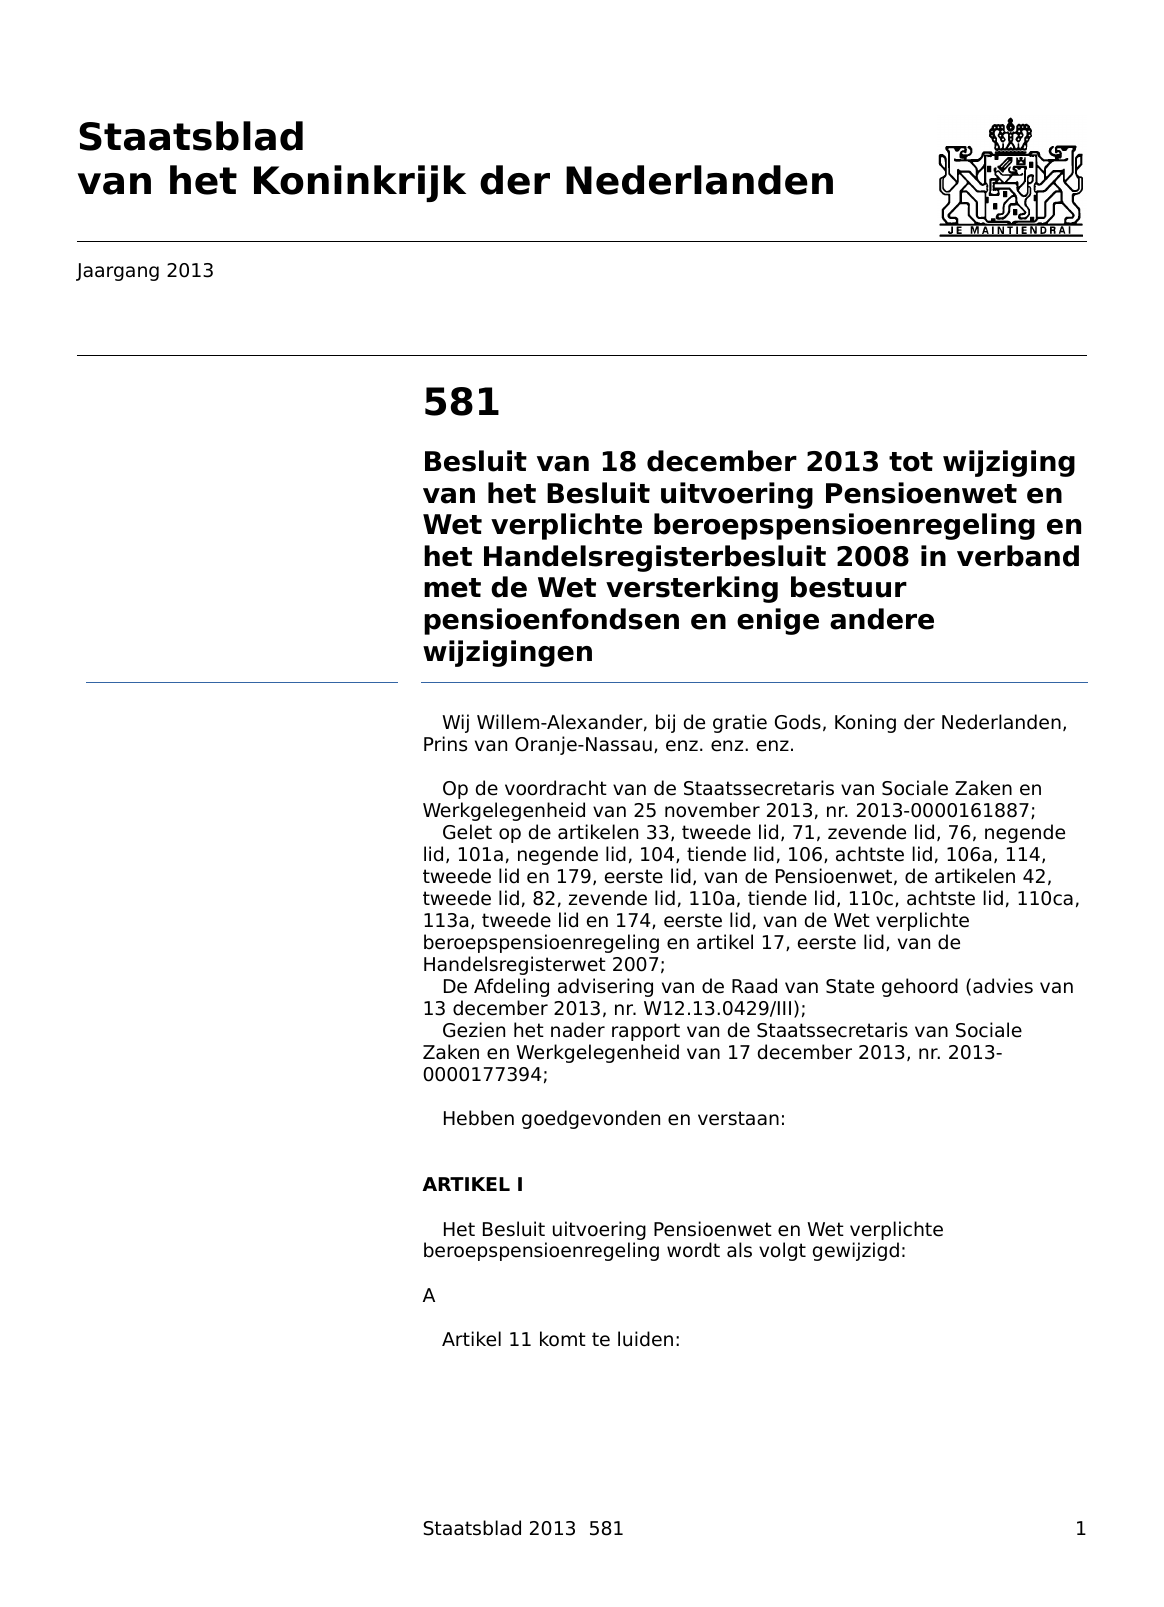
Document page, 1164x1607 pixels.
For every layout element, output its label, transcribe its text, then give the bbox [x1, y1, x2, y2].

table_cell Jaargang 2013 [77, 242, 1087, 355]
text De Afdeling advisering van de Raad van State gehoord (advies van 13 december 2013, nr. W12.13.0429/III); [422, 976, 1087, 1020]
text Gelet op de artikelen 33, tweede lid, 71, zevende lid, 76, negende lid, 101a, negende lid, 104, tiende lid, 106, achtste lid, 106a, 114, tweede lid en 179, eerste lid, van de Pensioenwet, de artikelen 42, tweede lid, 82, zevende lid, 110a, tiende lid, 110c, achtste lid, 110ca, 113a, tweede lid en 174, eerste lid, van de Wet verplichte beroepspensioenregeling en artikel 17, eerste lid, van de Handelsregisterwet 2007; [422, 822, 1087, 976]
text Artikel 11 komt te luiden: [422, 1329, 1087, 1351]
text Wij Willem-Alexander, bij de gratie Gods, Koning der Nederlanden, Prins van Oranje-Nassau, enz. enz. enz. [422, 712, 1087, 756]
subtitle ARTIKEL I [422, 1174, 1087, 1196]
picture [936, 115, 1087, 240]
text Het Besluit uitvoering Pensioenwet en Wet verplichte beroepspensioenregeling wordt als volgt gewijzigd: [422, 1218, 1087, 1262]
text A [422, 1284, 1087, 1307]
text Besluit van 18 december 2013 tot wijziging van het Besluit uitvoering Pensioenwet en Wet verplichte beroepspensioenregeling en het Handelsregisterbesluit 2008 in verband met de Wet versterking bestuur pensioenfondsen en enige andere wijzigingen [422, 447, 1087, 667]
text Hebben goedgevonden en verstaan: [422, 1108, 1087, 1130]
subtitle 581 [422, 381, 1087, 424]
table_header Staatsblad van het Koninkrijk der Nederlanden [77, 100, 886, 241]
text Op de voordracht van de Staatssecretaris van Sociale Zaken en Werkgelegenheid van 25 november 2013, nr. 2013-0000161887; [422, 778, 1087, 822]
text Gezien het nader rapport van de Staatssecretaris van Sociale Zaken en Werkgelegenheid van 17 december 2013, nr. 2013-0000177394; [422, 1020, 1087, 1086]
table_header [886, 100, 1087, 241]
